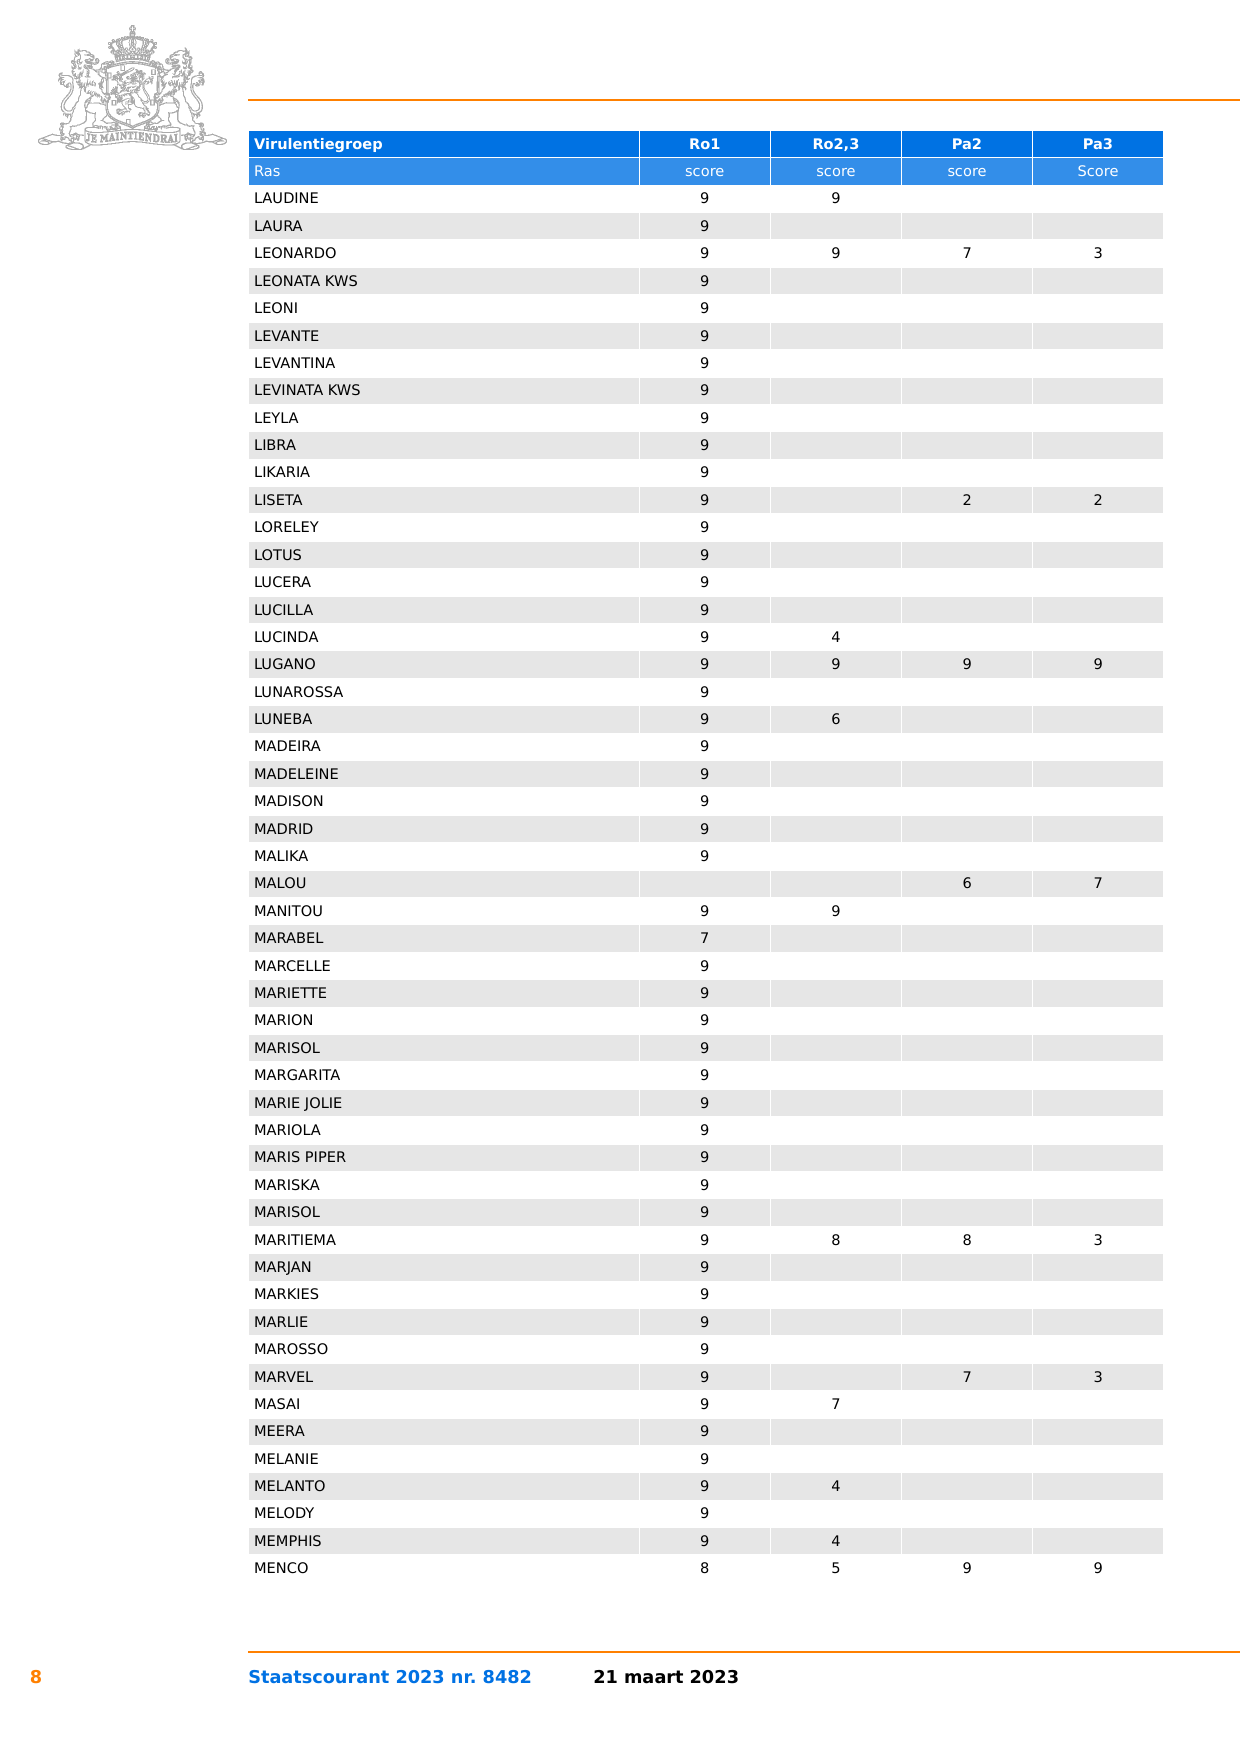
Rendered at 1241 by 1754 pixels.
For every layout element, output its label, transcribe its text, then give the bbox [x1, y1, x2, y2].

table_cell MASAI [249, 1391, 639, 1417]
table_cell LAUDINE [249, 186, 639, 212]
table_cell [1033, 898, 1163, 924]
table_cell [902, 378, 1032, 404]
table_cell [902, 734, 1032, 760]
table_cell 7 [771, 1391, 901, 1417]
table_cell [771, 1035, 901, 1061]
table_cell [902, 953, 1032, 979]
table_cell [902, 295, 1032, 322]
table_cell MARION [249, 1008, 639, 1034]
table_cell 9 [640, 432, 770, 459]
table_cell [1033, 1309, 1163, 1335]
table_cell 9 [640, 405, 770, 431]
table_cell LUNAROSSA [249, 679, 639, 705]
table_cell [771, 378, 901, 404]
table_cell LEYLA [249, 405, 639, 431]
table_cell 5 [771, 1556, 901, 1582]
table_cell [902, 1419, 1032, 1445]
table_cell [771, 1446, 901, 1472]
table_cell 9 [640, 980, 770, 1007]
table_cell [771, 1336, 901, 1363]
table_cell [1033, 1473, 1163, 1500]
table_cell LORELEY [249, 515, 639, 541]
table_cell LIKARIA [249, 460, 639, 486]
table_cell [902, 1473, 1032, 1500]
table_cell 9 [640, 1172, 770, 1198]
table_cell [1033, 789, 1163, 815]
table_cell [771, 1117, 901, 1143]
table_cell 9 [1033, 651, 1163, 678]
table_cell [771, 871, 901, 897]
table_cell MANITOU [249, 898, 639, 924]
table_cell [902, 706, 1032, 733]
table_cell MARLIE [249, 1309, 639, 1335]
table_cell [771, 1254, 901, 1281]
table_cell [902, 432, 1032, 459]
table_cell 9 [640, 1090, 770, 1116]
table_cell [1033, 1172, 1163, 1198]
table_cell MARIS PIPER [249, 1145, 639, 1171]
table_cell MADISON [249, 789, 639, 815]
table_cell [902, 542, 1032, 568]
table_cell [1033, 460, 1163, 486]
table_cell LEVANTINA [249, 350, 639, 376]
table_cell 3 [1033, 1227, 1163, 1253]
table_cell 9 [640, 323, 770, 349]
table_cell [771, 679, 901, 705]
table_cell LIBRA [249, 432, 639, 459]
table_cell [902, 1391, 1032, 1417]
table_cell [902, 980, 1032, 1007]
table_cell [771, 789, 901, 815]
table_cell [1033, 213, 1163, 239]
table_cell 9 [640, 1035, 770, 1061]
table_cell [902, 1063, 1032, 1089]
table_cell [902, 323, 1032, 349]
table_cell score [771, 158, 901, 185]
table_cell 9 [640, 1063, 770, 1089]
table_cell [771, 1501, 901, 1527]
table_cell MELANTO [249, 1473, 639, 1500]
table_cell [1033, 1419, 1163, 1445]
table_cell 7 [902, 241, 1032, 267]
table_cell 9 [640, 569, 770, 596]
table_cell [902, 1172, 1032, 1198]
table_cell 9 [640, 460, 770, 486]
table_cell [771, 569, 901, 596]
table_cell 9 [640, 1473, 770, 1500]
table_cell 9 [640, 1227, 770, 1253]
table_header Pa3 [1033, 131, 1163, 157]
table_header Virulentiegroep [249, 131, 639, 157]
table_cell LUGANO [249, 651, 639, 678]
table_cell [771, 213, 901, 239]
table_cell 9 [640, 487, 770, 513]
table_cell MAROSSO [249, 1336, 639, 1363]
table_cell 7 [640, 925, 770, 952]
table_cell [1033, 761, 1163, 787]
table_cell [902, 1008, 1032, 1034]
table_header Ro1 [640, 131, 770, 157]
table_cell [1033, 734, 1163, 760]
table_cell [1033, 624, 1163, 650]
table_cell 9 [640, 1199, 770, 1226]
table_cell [1033, 597, 1163, 623]
table_cell MEMPHIS [249, 1528, 639, 1554]
table_cell [771, 1172, 901, 1198]
table_cell [1033, 1008, 1163, 1034]
table_cell [902, 1199, 1032, 1226]
table_cell 9 [640, 1282, 770, 1308]
table_cell 9 [771, 241, 901, 267]
table_cell 9 [640, 843, 770, 869]
table_cell [902, 569, 1032, 596]
table_cell [1033, 1199, 1163, 1226]
table_cell [771, 761, 901, 787]
table_cell MARCELLE [249, 953, 639, 979]
table_cell LOTUS [249, 542, 639, 568]
table_cell 9 [640, 1501, 770, 1527]
table_cell 9 [640, 213, 770, 239]
table_cell [902, 1035, 1032, 1061]
table_cell [771, 515, 901, 541]
table_cell [1033, 378, 1163, 404]
table_cell MADELEINE [249, 761, 639, 787]
table_cell [902, 1528, 1032, 1554]
table_cell [902, 1145, 1032, 1171]
table_cell Ras [249, 158, 639, 185]
table_cell [1033, 1035, 1163, 1061]
table_cell [902, 925, 1032, 952]
table_cell [771, 1364, 901, 1390]
table_cell [902, 624, 1032, 650]
table_cell 9 [1033, 1556, 1163, 1582]
table_cell 9 [771, 898, 901, 924]
table_cell MELANIE [249, 1446, 639, 1472]
table_cell 9 [640, 1117, 770, 1143]
table_cell [771, 843, 901, 869]
table_cell score [902, 158, 1032, 185]
table_cell [1033, 515, 1163, 541]
table_cell [771, 1419, 901, 1445]
table_cell [902, 843, 1032, 869]
table_cell [1033, 323, 1163, 349]
table_cell [640, 871, 770, 897]
table_cell [902, 186, 1032, 212]
table_cell 8 [640, 1556, 770, 1582]
table_cell [771, 1282, 901, 1308]
table_cell 9 [640, 1309, 770, 1335]
table_cell [902, 1336, 1032, 1363]
table_cell [902, 460, 1032, 486]
table_cell 9 [640, 378, 770, 404]
table_cell MARITIEMA [249, 1227, 639, 1253]
table_cell Score [1033, 158, 1163, 185]
table_cell [902, 405, 1032, 431]
table_cell MARISKA [249, 1172, 639, 1198]
table_cell [1033, 1446, 1163, 1472]
table_cell [1033, 843, 1163, 869]
table_cell [771, 542, 901, 568]
table_cell [1033, 980, 1163, 1007]
table_cell 3 [1033, 1364, 1163, 1390]
table_cell 9 [640, 186, 770, 212]
table_cell [902, 1117, 1032, 1143]
table_cell 6 [771, 706, 901, 733]
table_cell [902, 1282, 1032, 1308]
table_cell [902, 1501, 1032, 1527]
table_cell 9 [640, 816, 770, 842]
table_cell LUCINDA [249, 624, 639, 650]
table_cell MADEIRA [249, 734, 639, 760]
table_cell [1033, 1145, 1163, 1171]
table_cell [771, 597, 901, 623]
table_cell [1033, 432, 1163, 459]
table_cell MARISOL [249, 1035, 639, 1061]
table_cell 9 [640, 1528, 770, 1554]
table_cell [902, 679, 1032, 705]
table_cell LUCILLA [249, 597, 639, 623]
table_cell LEVINATA KWS [249, 378, 639, 404]
table_cell 9 [640, 789, 770, 815]
table_cell MALOU [249, 871, 639, 897]
table_cell MALIKA [249, 843, 639, 869]
table_cell [771, 1309, 901, 1335]
table_cell 9 [640, 1364, 770, 1390]
table_cell [902, 816, 1032, 842]
table_cell 9 [640, 761, 770, 787]
table_cell [1033, 1090, 1163, 1116]
table_cell 9 [640, 1419, 770, 1445]
table_cell [902, 789, 1032, 815]
table_cell [771, 350, 901, 376]
table_cell 4 [771, 1473, 901, 1500]
table_cell 2 [1033, 487, 1163, 513]
table_cell [1033, 706, 1163, 733]
table_cell LUNEBA [249, 706, 639, 733]
table_cell LAURA [249, 213, 639, 239]
table_cell 9 [640, 1336, 770, 1363]
table_cell [1033, 1528, 1163, 1554]
table_cell [771, 487, 901, 513]
table_cell [1033, 1254, 1163, 1281]
table_cell [902, 1309, 1032, 1335]
table_cell 2 [902, 487, 1032, 513]
table_cell MEERA [249, 1419, 639, 1445]
table_cell 8 [771, 1227, 901, 1253]
table_cell [1033, 1336, 1163, 1363]
table_cell [1033, 268, 1163, 294]
table_cell [902, 761, 1032, 787]
table_cell MARGARITA [249, 1063, 639, 1089]
table_cell 4 [771, 624, 901, 650]
table_cell [771, 1199, 901, 1226]
table_cell [1033, 569, 1163, 596]
table_cell 9 [902, 651, 1032, 678]
table_cell [902, 268, 1032, 294]
table_cell LEVANTE [249, 323, 639, 349]
table_cell 3 [1033, 241, 1163, 267]
table_cell 9 [640, 706, 770, 733]
table_cell [771, 432, 901, 459]
table_cell 6 [902, 871, 1032, 897]
table_cell 9 [640, 542, 770, 568]
table_cell [771, 1090, 901, 1116]
table_cell [771, 405, 901, 431]
table_cell [771, 295, 901, 322]
table_cell 9 [640, 898, 770, 924]
table_cell [1033, 186, 1163, 212]
table_cell 7 [1033, 871, 1163, 897]
table_cell MARIETTE [249, 980, 639, 1007]
table_cell 9 [771, 186, 901, 212]
table_cell 9 [640, 241, 770, 267]
table_cell [1033, 816, 1163, 842]
table_cell [771, 953, 901, 979]
table_cell 9 [640, 1446, 770, 1472]
table_cell MARVEL [249, 1364, 639, 1390]
table_cell [771, 1063, 901, 1089]
table_cell [902, 597, 1032, 623]
table_cell LEONARDO [249, 241, 639, 267]
table_cell LISETA [249, 487, 639, 513]
table_cell [902, 515, 1032, 541]
table_cell MARIE JOLIE [249, 1090, 639, 1116]
table_cell [771, 323, 901, 349]
table_cell [1033, 925, 1163, 952]
table_cell [1033, 1117, 1163, 1143]
table_cell LUCERA [249, 569, 639, 596]
table_cell [1033, 1501, 1163, 1527]
table_cell 4 [771, 1528, 901, 1554]
table_header Pa2 [902, 131, 1032, 157]
table_cell 9 [640, 953, 770, 979]
table_cell [902, 1254, 1032, 1281]
table_cell 9 [640, 679, 770, 705]
table_cell [771, 980, 901, 1007]
table_cell 9 [640, 624, 770, 650]
table_cell [902, 213, 1032, 239]
table_cell MARIOLA [249, 1117, 639, 1143]
table_cell MELODY [249, 1501, 639, 1527]
table_cell [902, 1446, 1032, 1472]
table_cell [1033, 542, 1163, 568]
table_cell [1033, 1282, 1163, 1308]
table_cell 9 [640, 1254, 770, 1281]
table_cell [902, 898, 1032, 924]
table_cell 9 [640, 1391, 770, 1417]
table_cell 9 [771, 651, 901, 678]
table_cell 9 [902, 1556, 1032, 1582]
table_cell MARABEL [249, 925, 639, 952]
table_cell 9 [640, 515, 770, 541]
table_cell [902, 350, 1032, 376]
table_cell [1033, 953, 1163, 979]
table_cell MADRID [249, 816, 639, 842]
table_cell 9 [640, 651, 770, 678]
table_cell 9 [640, 1145, 770, 1171]
table_cell [771, 1145, 901, 1171]
table_cell LEONI [249, 295, 639, 322]
table_cell [771, 925, 901, 952]
table_cell [1033, 1391, 1163, 1417]
table_cell 9 [640, 734, 770, 760]
table_cell MARKIES [249, 1282, 639, 1308]
table_cell 9 [640, 1008, 770, 1034]
table_cell [771, 1008, 901, 1034]
table_cell [771, 460, 901, 486]
table_cell [902, 1090, 1032, 1116]
table_cell [1033, 405, 1163, 431]
table_cell 9 [640, 350, 770, 376]
table_cell 9 [640, 268, 770, 294]
table_cell MENCO [249, 1556, 639, 1582]
table_cell [771, 268, 901, 294]
table_cell LEONATA KWS [249, 268, 639, 294]
picture [38, 25, 227, 150]
table_cell 9 [640, 597, 770, 623]
table_cell [1033, 295, 1163, 322]
table_cell [1033, 679, 1163, 705]
table_cell MARJAN [249, 1254, 639, 1281]
table_header Ro2,3 [771, 131, 901, 157]
table_cell MARISOL [249, 1199, 639, 1226]
table_cell [771, 734, 901, 760]
table_cell [771, 816, 901, 842]
table_cell 7 [902, 1364, 1032, 1390]
table_cell 8 [902, 1227, 1032, 1253]
table_cell score [640, 158, 770, 185]
table_cell 9 [640, 295, 770, 322]
table_cell [1033, 1063, 1163, 1089]
table_cell [1033, 350, 1163, 376]
